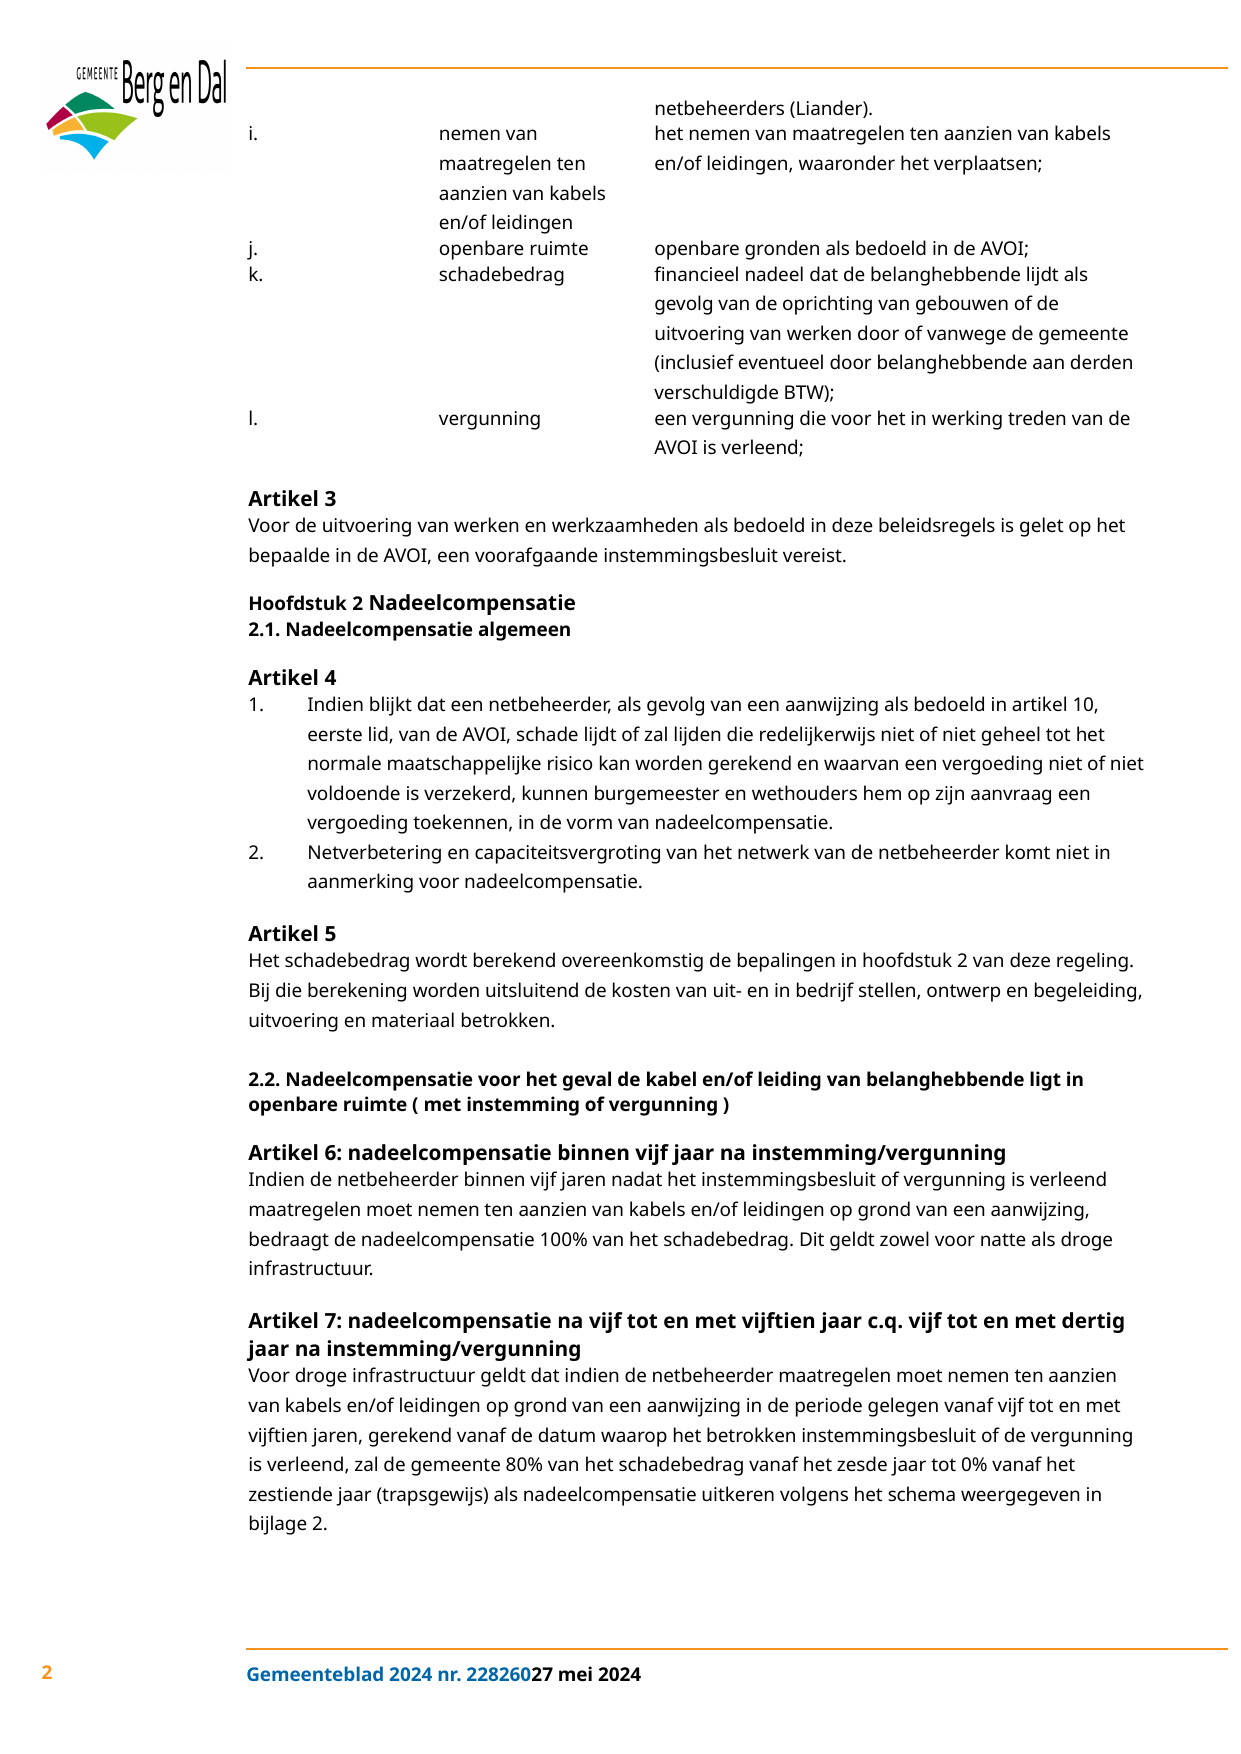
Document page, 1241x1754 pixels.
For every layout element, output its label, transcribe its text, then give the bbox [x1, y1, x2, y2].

text Het schadebedrag wordt berekend overeenkomstig de bepalingen in hoofdstuk 2 van deze regeling. Bij die berekening worden uitsluitend de kosten van uit- en in bedrijf stellen, ontwerp en begeleiding, uitvoering en materiaal betrokken. [248, 948, 1152, 1032]
text Artikel 4 [248, 663, 1152, 691]
table_cell vergunning [439, 405, 654, 460]
picture [41, 47, 231, 172]
text Hoofdstuk 2 Nadeelcompensatie [248, 588, 1152, 616]
text Artikel 3 [248, 484, 1152, 513]
table_cell het nemen van maatregelen ten aanzien van kabels en/of leidingen, waaronder het verplaatsen; [654, 121, 1152, 235]
text 2.1. Nadeelcompensatie algemeen [248, 616, 1152, 642]
table_cell [248, 95, 439, 121]
text Indien de netbeheerder binnen vijf jaren nadat het instemmingsbesluit of vergunning is verleend maatregelen moet nemen ten aanzien van kabels en/of leidingen op grond van een aanwijzing, bedraagt de nadeelcompensatie 100% van het schadebedrag. Dit geldt zowel voor natte als droge infrastructuur. [248, 1167, 1152, 1281]
table_cell i. [248, 121, 439, 235]
table_cell schadebedrag [439, 261, 654, 405]
table_cell l. [248, 405, 439, 460]
table_cell [439, 95, 654, 121]
text Artikel 7: nadeelcompensatie na vijf tot en met vijftien jaar c.q. vijf tot en met dertig jaar na instemming/vergunning [248, 1306, 1152, 1363]
table_cell openbare gronden als bedoeld in de AVOI; [654, 235, 1152, 261]
text 2.2. Nadeelcompensatie voor het geval de kabel en/of leiding van belanghebbende ligt in openbare ruimte ( met instemming of vergunning ) [248, 1066, 1152, 1117]
list Netverbetering en capaciteitsvergroting van het netwerk van de netbeheerder komt niet in aanmerking voor nadeelcompensatie. [248, 839, 1152, 894]
table_cell openbare ruimte [439, 235, 654, 261]
table_cell netbeheerders (Liander). [654, 95, 1152, 121]
table_cell j. [248, 235, 439, 261]
table_cell financieel nadeel dat de belanghebbende lijdt als gevolg van de oprichting van gebouwen of de uitvoering van werken door of vanwege de gemeente (inclusief eventueel door belanghebbende aan derden verschuldigde BTW); [654, 261, 1152, 405]
list Indien blijkt dat een netbeheerder, als gevolg van een aanwijzing als bedoeld in artikel 10, eerste lid, van de AVOI, schade lijdt of zal lijden die redelijkerwijs niet of niet geheel tot het normale maatschappelijke risico kan worden gerekend en waarvan een vergoeding niet of niet voldoende is verzekerd, kunnen burgemeester en wethouders hem op zijn aanvraag een vergoeding toekennen, in de vorm van nadeelcompensatie. [248, 691, 1152, 835]
text Artikel 5 [248, 919, 1152, 948]
table_cell nemen van maatregelen ten aanzien van kabels en/of leidingen [439, 121, 654, 235]
text Artikel 6: nadeelcompensatie binnen vijf jaar na instemming/vergunning [248, 1138, 1152, 1167]
text Voor droge infrastructuur geldt dat indien de netbeheerder maatregelen moet nemen ten aanzien van kabels en/of leidingen op grond van een aanwijzing in de periode gelegen vanaf vijf tot en met vijftien jaren, gerekend vanaf de datum waarop het betrokken instemmingsbesluit of de vergunning is verleend, zal de gemeente 80% van het schadebedrag vanaf het zesde jaar tot 0% vanaf het zestiende jaar (trapsgewijs) als nadeelcompensatie uitkeren volgens het schema weergegeven in bijlage 2. [248, 1363, 1152, 1536]
table_cell een vergunning die voor het in werking treden van de AVOI is verleend; [654, 405, 1152, 460]
table_cell k. [248, 261, 439, 405]
text Voor de uitvoering van werken en werkzaamheden als bedoeld in deze beleidsregels is gelet op het bepaalde in de AVOI, een voorafgaande instemmingsbesluit vereist. [248, 513, 1152, 568]
